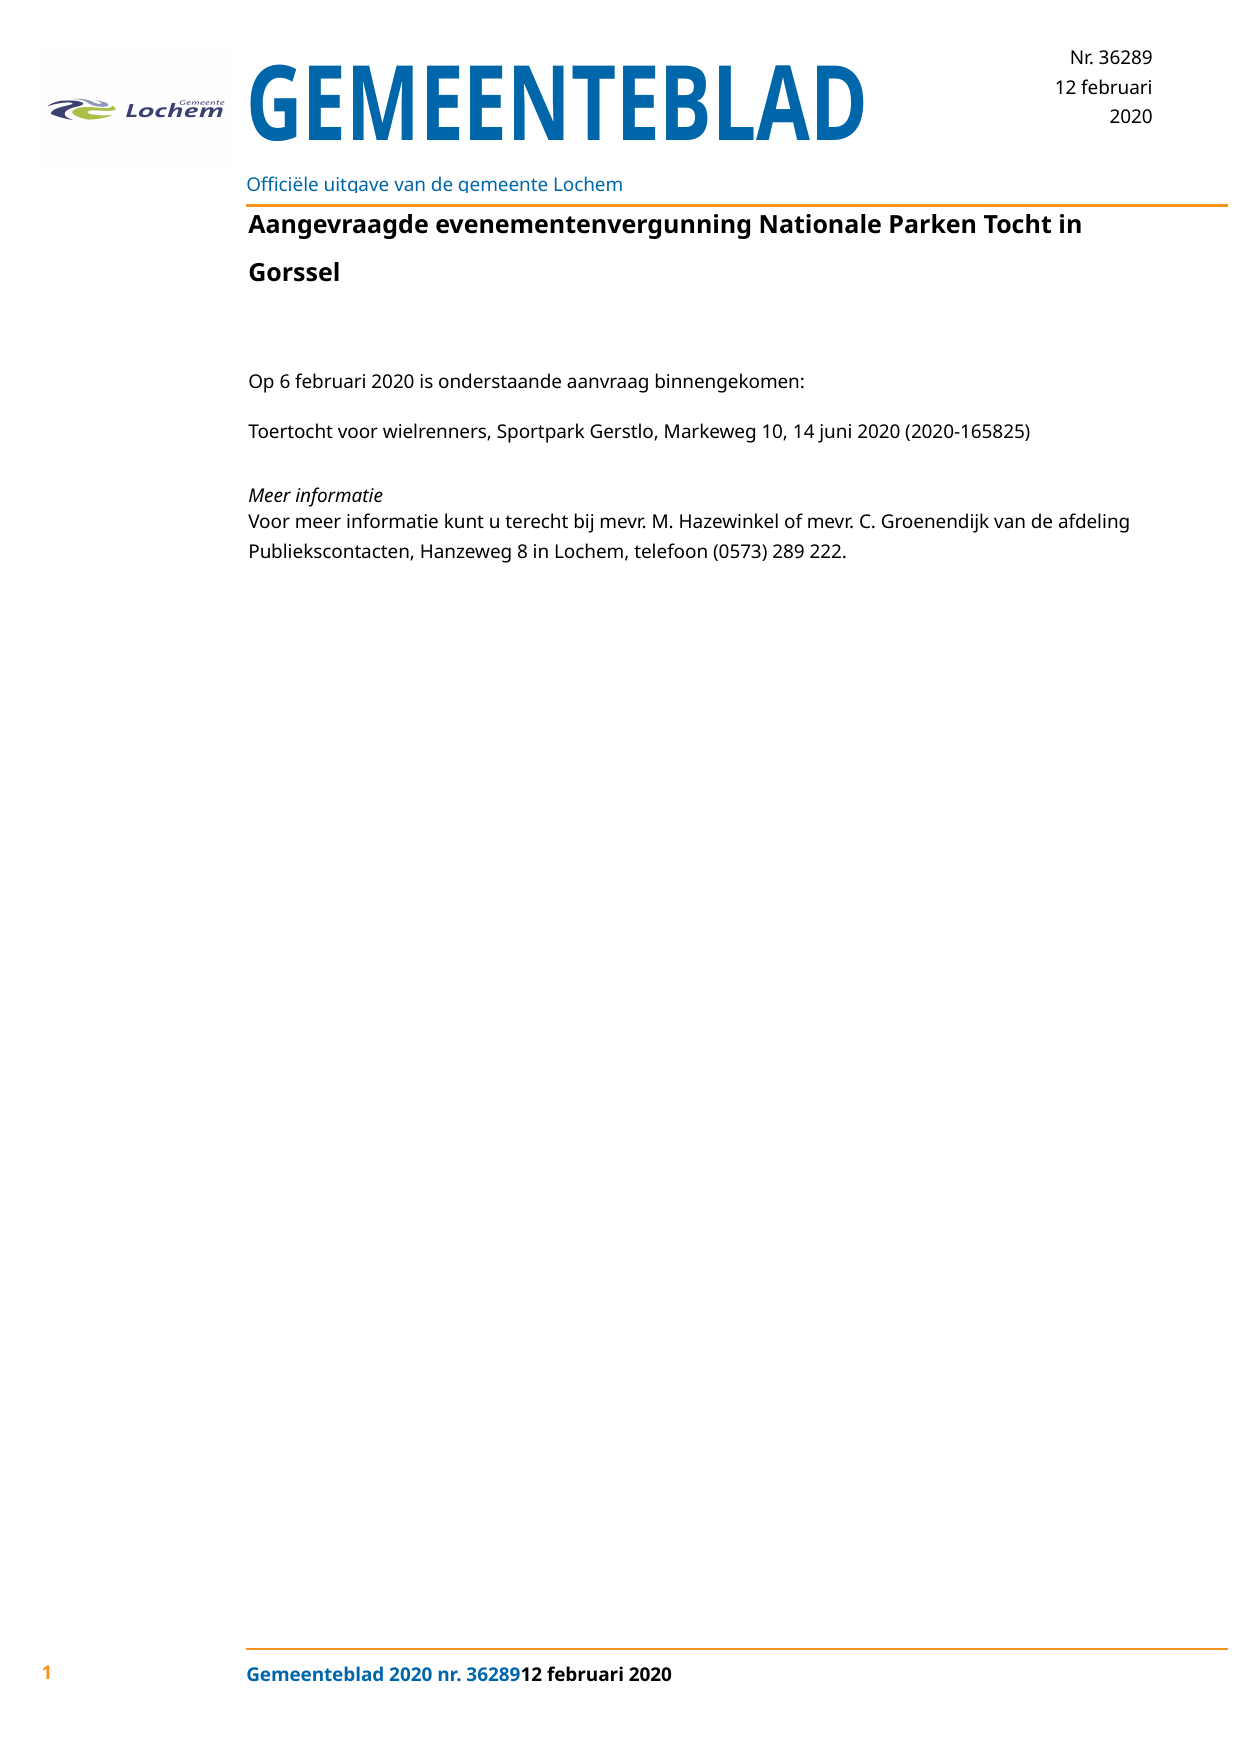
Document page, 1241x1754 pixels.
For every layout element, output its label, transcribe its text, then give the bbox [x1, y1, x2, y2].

text Op 6 februari 2020 is onderstaande aanvraag binnengekomen: [248, 368, 1152, 394]
text Toertocht voor wielrenners, Sportpark Gerstlo, Markeweg 10, 14 juni 2020 (2020-165825) [248, 419, 1152, 444]
text Meer informatie [248, 483, 1152, 508]
picture [41, 47, 231, 172]
text Voor meer informatie kunt u terecht bij mevr. M. Hazewinkel of mevr. C. Groenendijk van de afdeling Publiekscontacten, Hanzeweg 8 in Lochem, telefoon (0573) 289 222. [248, 508, 1152, 564]
text Aangevraagde evenementenvergunning Nationale Parken Tocht in Gorssel [248, 207, 1152, 288]
